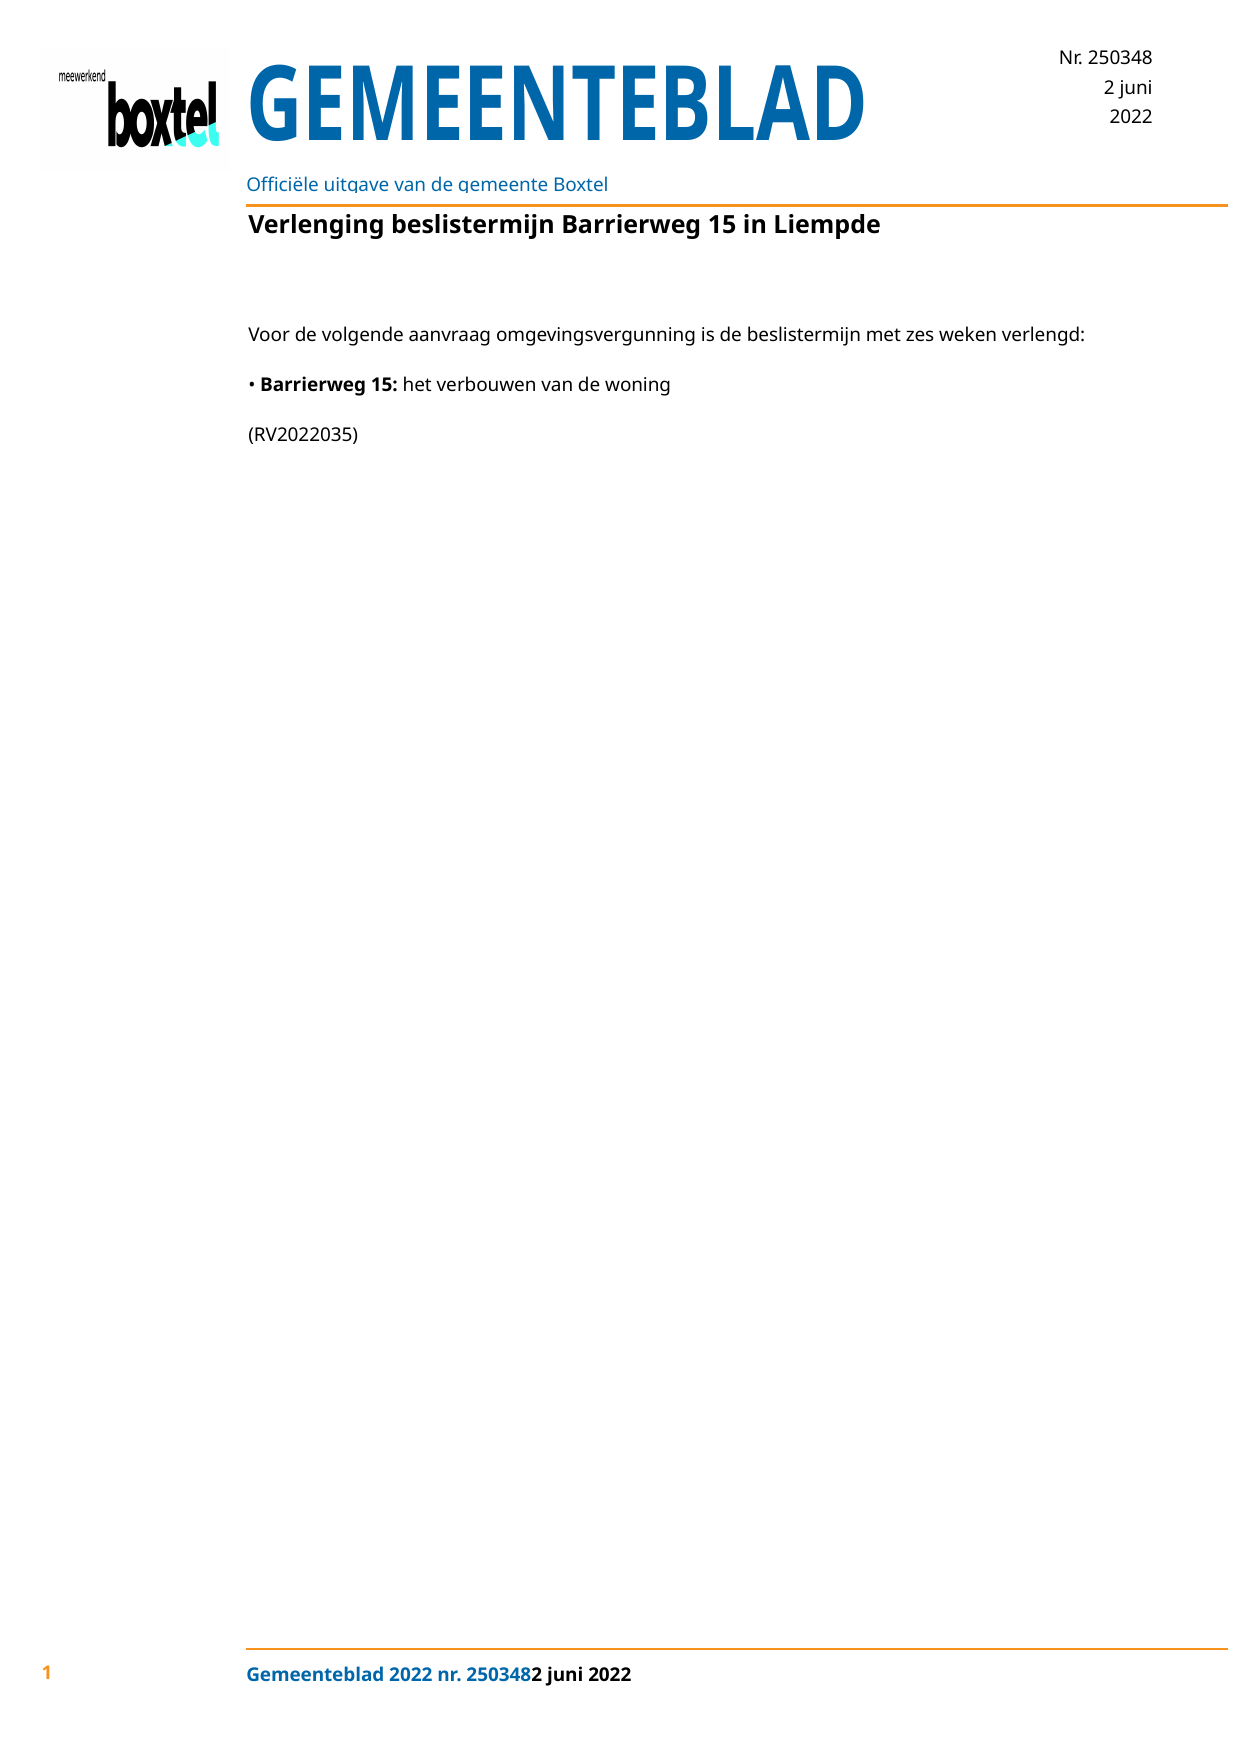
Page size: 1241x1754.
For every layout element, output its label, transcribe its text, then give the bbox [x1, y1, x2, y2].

text Verlenging beslistermijn Barrierweg 15 in Liempde [248, 207, 1152, 241]
text (RV2022035) [248, 422, 1152, 447]
picture [41, 47, 231, 172]
text Voor de volgende aanvraag omgevingsvergunning is de beslistermijn met zes weken verlengd: [248, 321, 1152, 346]
text • Barrierweg 15: het verbouwen van de woning [248, 371, 1152, 397]
